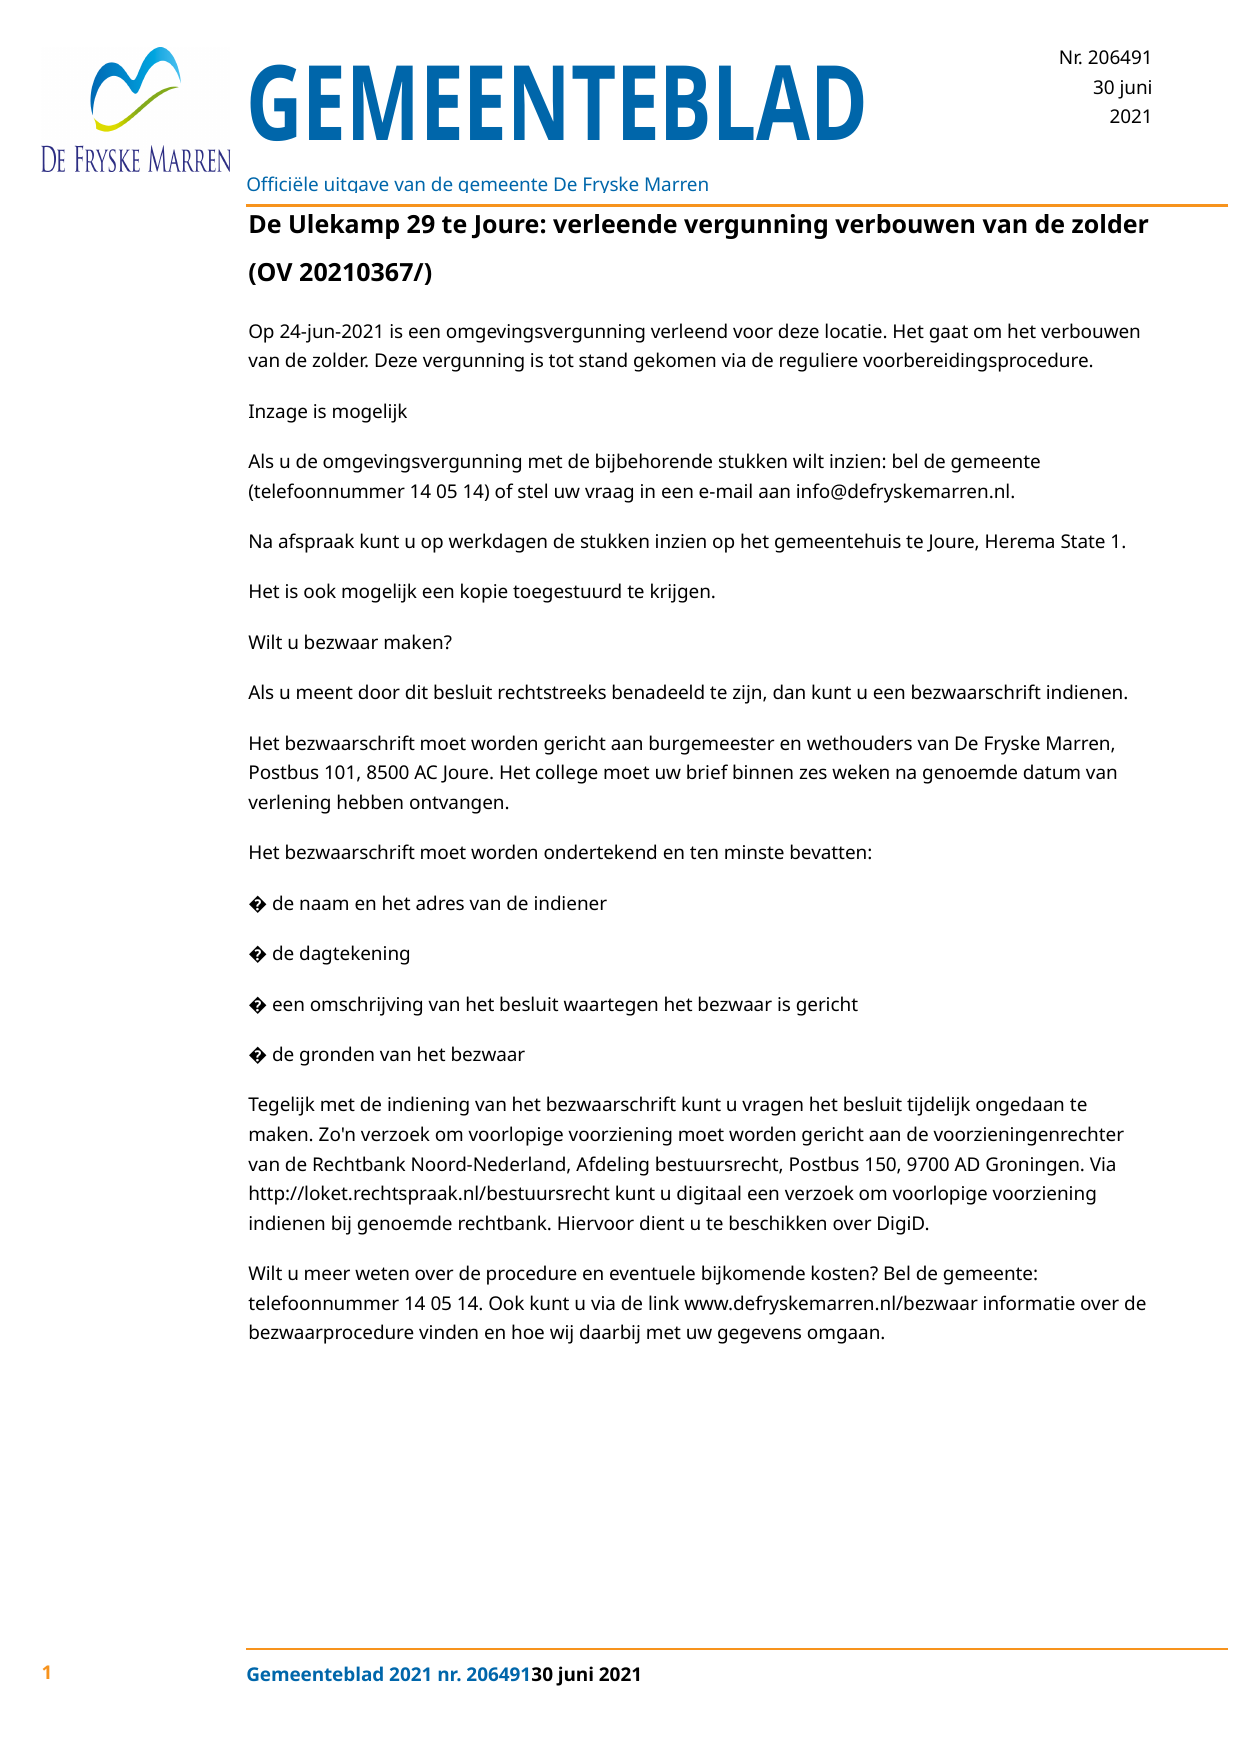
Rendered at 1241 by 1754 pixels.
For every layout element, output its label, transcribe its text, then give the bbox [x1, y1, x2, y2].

text � de gronden van het bezwaar [248, 1041, 1152, 1067]
text Als u meent door dit besluit rechtstreeks benadeeld te zijn, dan kunt u een bezwaarschrift indienen. [248, 679, 1152, 705]
text Na afspraak kunt u op werkdagen de stukken inzien op het gemeentehuis te Joure, Herema State 1. [248, 528, 1152, 554]
text Het bezwaarschrift moet worden ondertekend en ten minste bevatten: [248, 839, 1152, 865]
text Wilt u bezwaar maken? [248, 629, 1152, 655]
text Het is ook mogelijk een kopie toegestuurd te krijgen. [248, 579, 1152, 604]
text � een omschrijving van het besluit waartegen het bezwaar is gericht [248, 991, 1152, 1017]
text Inzage is mogelijk [248, 398, 1152, 424]
text Wilt u meer weten over de procedure en eventuele bijkomende kosten? Bel de gemeente: telefoonnummer 14 05 14. Ook kunt u via de link www.defryskemarren.nl/bezwaar informatie over de bezwaarprocedure vinden en hoe wij daarbij met uw gegevens omgaan. [248, 1260, 1152, 1345]
text De Ulekamp 29 te Joure: verleende vergunning verbouwen van de zolder (OV 20210367/) [248, 207, 1152, 288]
text � de naam en het adres van de indiener [248, 890, 1152, 916]
text Op 24-jun-2021 is een omgevingsvergunning verleend voor deze locatie. Het gaat om het verbouwen van de zolder. Deze vergunning is tot stand gekomen via de reguliere voorbereidingsprocedure. [248, 318, 1152, 373]
picture [41, 47, 231, 172]
text Als u de omgevingsvergunning met de bijbehorende stukken wilt inzien: bel de gemeente (telefoonnummer 14 05 14) of stel uw vraag in een e-mail aan info@defryskemarren.nl. [248, 448, 1152, 504]
text � de dagtekening [248, 940, 1152, 966]
text Tegelijk met de indiening van het bezwaarschrift kunt u vragen het besluit tijdelijk ongedaan te maken. Zo'n verzoek om voorlopige voorziening moet worden gericht aan de voorzieningenrechter van de Rechtbank Noord-Nederland, Afdeling bestuursrecht, Postbus 150, 9700 AD Groningen. Via http://loket.rechtspraak.nl/bestuursrecht kunt u digitaal een verzoek om voorlopige voorziening indienen bij genoemde rechtbank. Hiervoor dient u te beschikken over DigiD. [248, 1092, 1152, 1236]
text Het bezwaarschrift moet worden gericht aan burgemeester en wethouders van De Fryske Marren, Postbus 101, 8500 AC Joure. Het college moet uw brief binnen zes weken na genoemde datum van verlening hebben ontvangen. [248, 730, 1152, 815]
